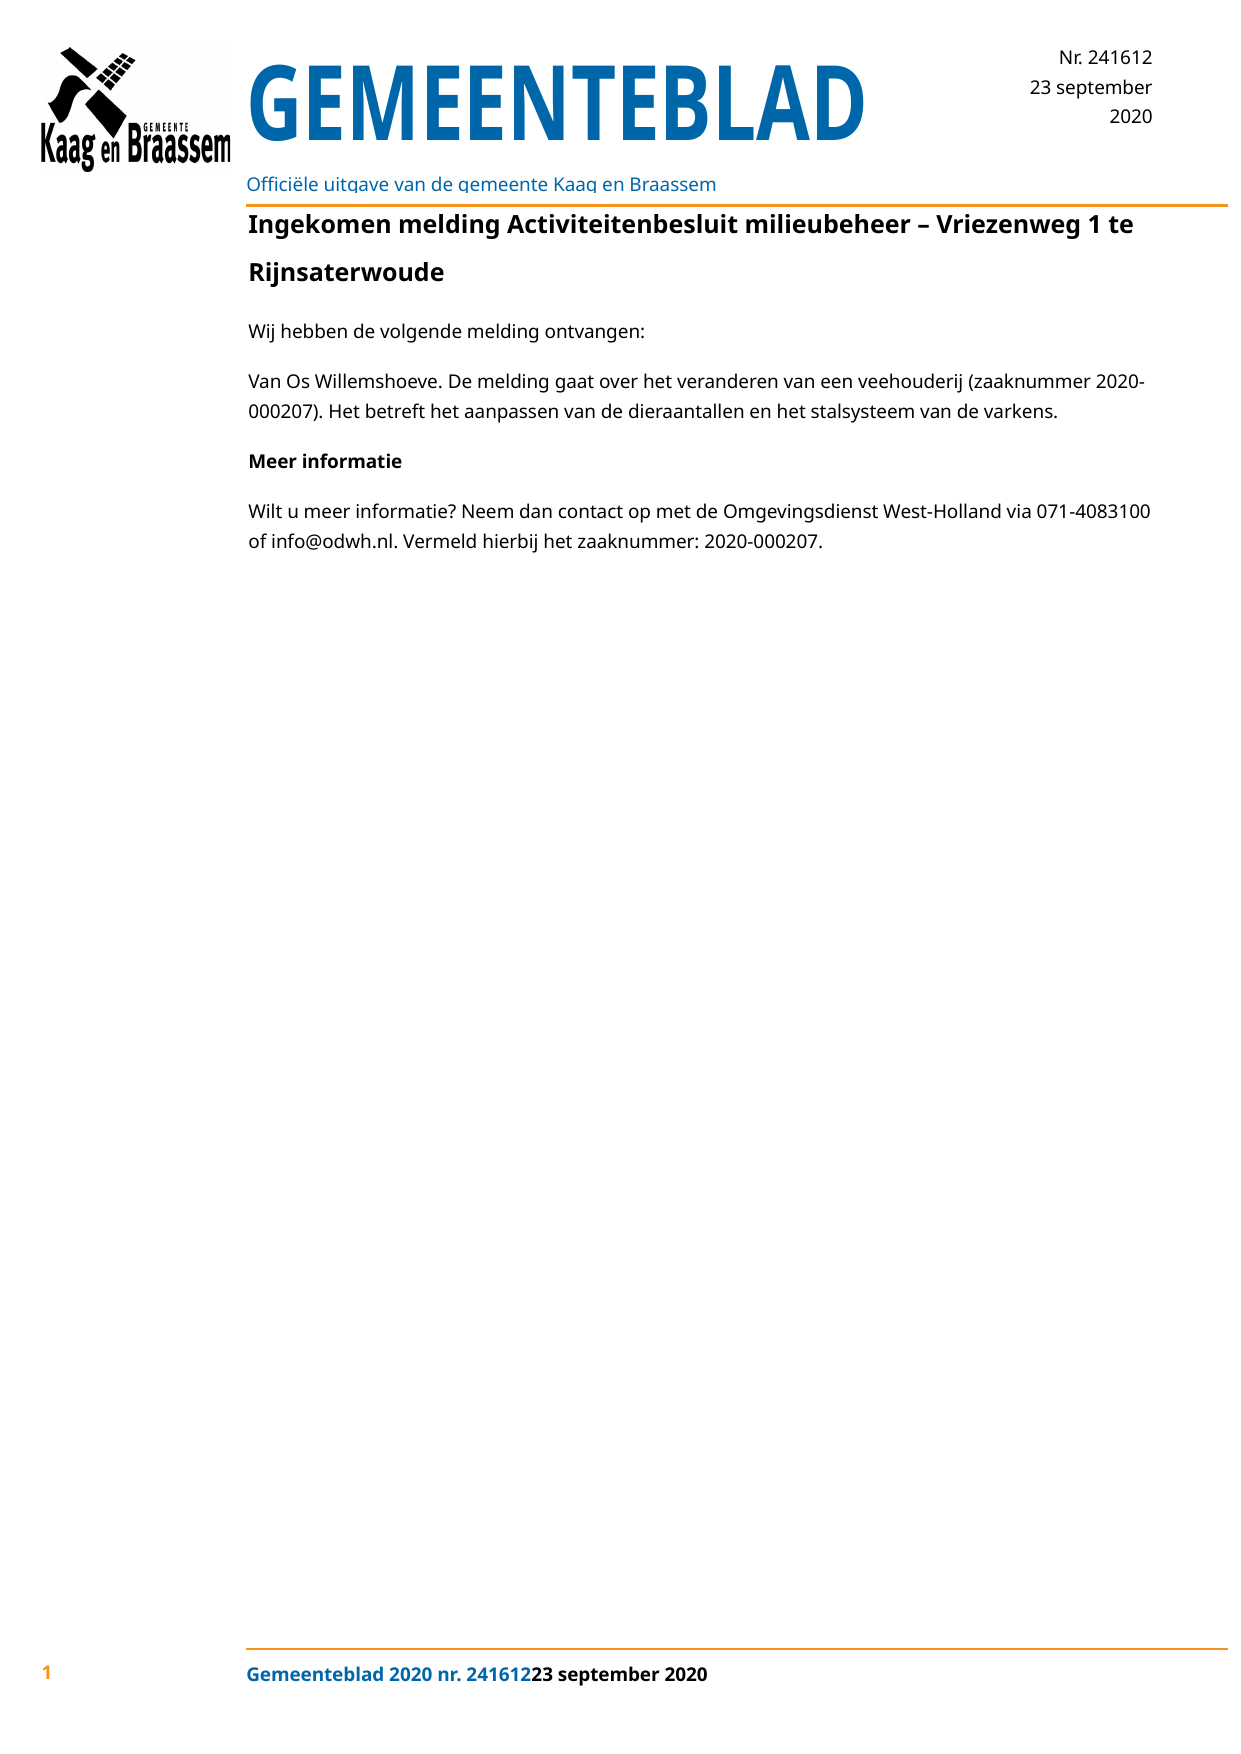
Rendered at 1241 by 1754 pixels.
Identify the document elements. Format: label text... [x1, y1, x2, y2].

text Meer informatie [248, 448, 1152, 474]
text Van Os Willemshoeve. De melding gaat over het veranderen van een veehouderij (zaaknummer 2020-000207). Het betreft het aanpassen van de dieraantallen en het stalsysteem van de varkens. [248, 368, 1152, 424]
text Wij hebben de volgende melding ontvangen: [248, 318, 1152, 344]
text Wilt u meer informatie? Neem dan contact op met de Omgevingsdienst West-Holland via 071‑4083100 of info@odwh.nl. Vermeld hierbij het zaaknummer: 2020-000207. [248, 499, 1152, 554]
picture [41, 47, 231, 172]
text Ingekomen melding Activiteitenbesluit milieubeheer – Vriezenweg 1 te Rijnsaterwoude [248, 207, 1152, 288]
